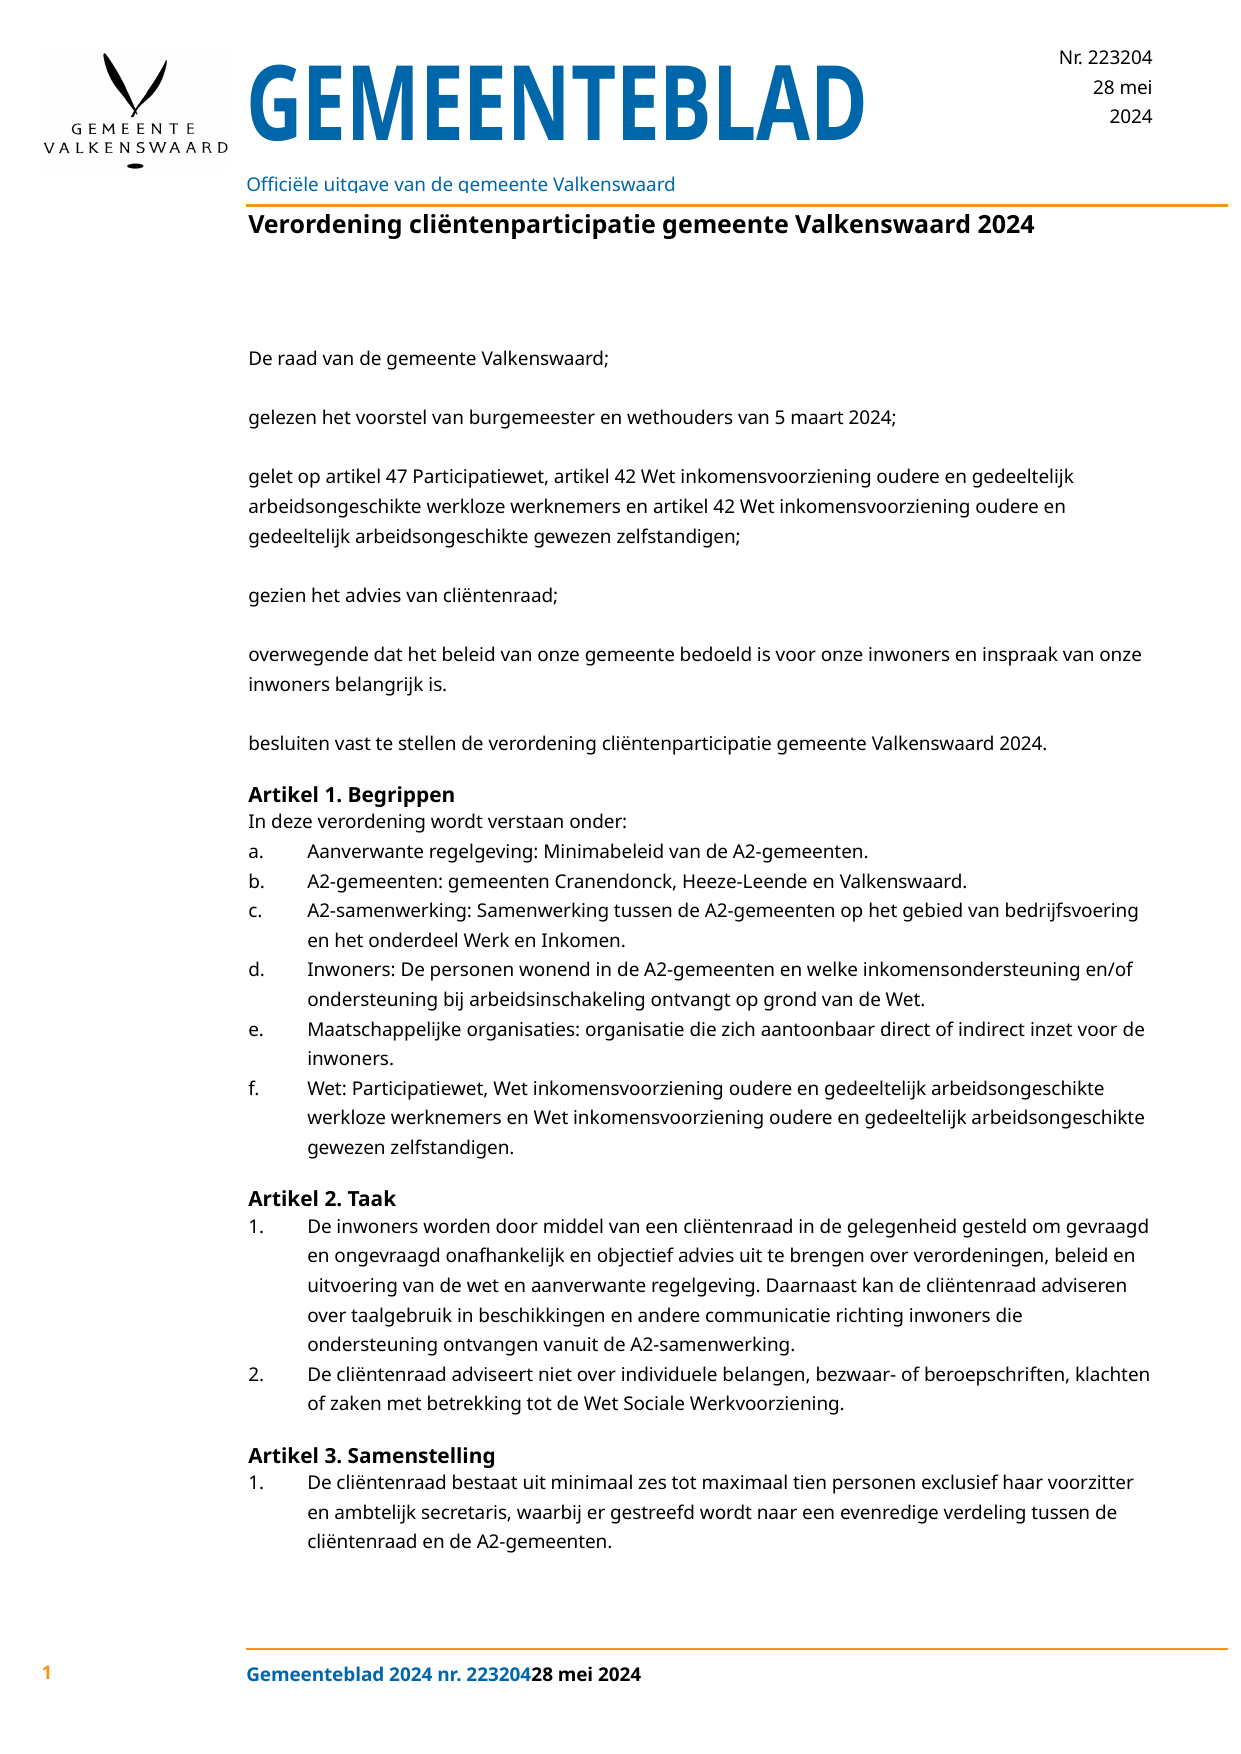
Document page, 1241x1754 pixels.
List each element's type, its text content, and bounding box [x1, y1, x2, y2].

list Maatschappelijke organisaties: organisatie die zich aantoonbaar direct of indirect inzet voor de inwoners. [248, 1016, 1152, 1071]
text gelet op artikel 47 Participatiewet, artikel 42 Wet inkomensvoorziening oudere en gedeeltelijk arbeidsongeschikte werkloze werknemers en artikel 42 Wet inkomensvoorziening oudere en gedeeltelijk arbeidsongeschikte gewezen zelfstandigen; [248, 464, 1152, 548]
text De raad van de gemeente Valkenswaard; [248, 345, 1152, 371]
list De cliëntenraad bestaat uit minimaal zes tot maximaal tien personen exclusief haar voorzitter en ambtelijk secretaris, waarbij er gestreefd wordt naar een evenredige verdeling tussen de cliëntenraad en de A2-gemeenten. [248, 1469, 1152, 1554]
list De inwoners worden door middel van een cliëntenraad in de gelegenheid gesteld om gevraagd en ongevraagd onafhankelijk en objectief advies uit te brengen over verordeningen, beleid en uitvoering van de wet en aanverwante regelgeving. Daarnaast kan de cliëntenraad adviseren over taalgebruik in beschikkingen en andere communicatie richting inwoners die ondersteuning ontvangen vanuit de A2-samenwerking. [248, 1213, 1152, 1357]
list De cliëntenraad adviseert niet over individuele belangen, bezwaar- of beroepschriften, klachten of zaken met betrekking tot de Wet Sociale Werkvoorziening. [248, 1361, 1152, 1416]
text Artikel 3. Samenstelling [248, 1441, 1152, 1469]
text Artikel 1. Begrippen [248, 780, 1152, 809]
text Verordening cliëntenparticipatie gemeente Valkenswaard 2024 [248, 207, 1152, 241]
text gelezen het voorstel van burgemeester en wethouders van 5 maart 2024; [248, 404, 1152, 430]
picture [41, 47, 231, 172]
text overwegende dat het beleid van onze gemeente bedoeld is voor onze inwoners en inspraak van onze inwoners belangrijk is. [248, 641, 1152, 696]
text gezien het advies van cliëntenraad; [248, 582, 1152, 608]
list A2-gemeenten: gemeenten Cranendonck, Heeze-Leende en Valkenswaard. [248, 868, 1152, 894]
text In deze verordening wordt verstaan onder: [248, 809, 1152, 834]
list Aanverwante regelgeving: Minimabeleid van de A2-gemeenten. [248, 838, 1152, 864]
list A2-samenwerking: Samenwerking tussen de A2-gemeenten op het gebied van bedrijfsvoering en het onderdeel Werk en Inkomen. [248, 897, 1152, 953]
text besluiten vast te stellen de verordening cliëntenparticipatie gemeente Valkenswaard 2024. [248, 730, 1152, 756]
list Inwoners: De personen wonend in de A2-gemeenten en welke inkomensondersteuning en/of ondersteuning bij arbeidsinschakeling ontvangt op grond van de Wet. [248, 957, 1152, 1012]
text Artikel 2. Taak [248, 1184, 1152, 1213]
list Wet: Participatiewet, Wet inkomensvoorziening oudere en gedeeltelijk arbeidsongeschikte werkloze werknemers en Wet inkomensvoorziening oudere en gedeeltelijk arbeidsongeschikte gewezen zelfstandigen. [248, 1075, 1152, 1160]
